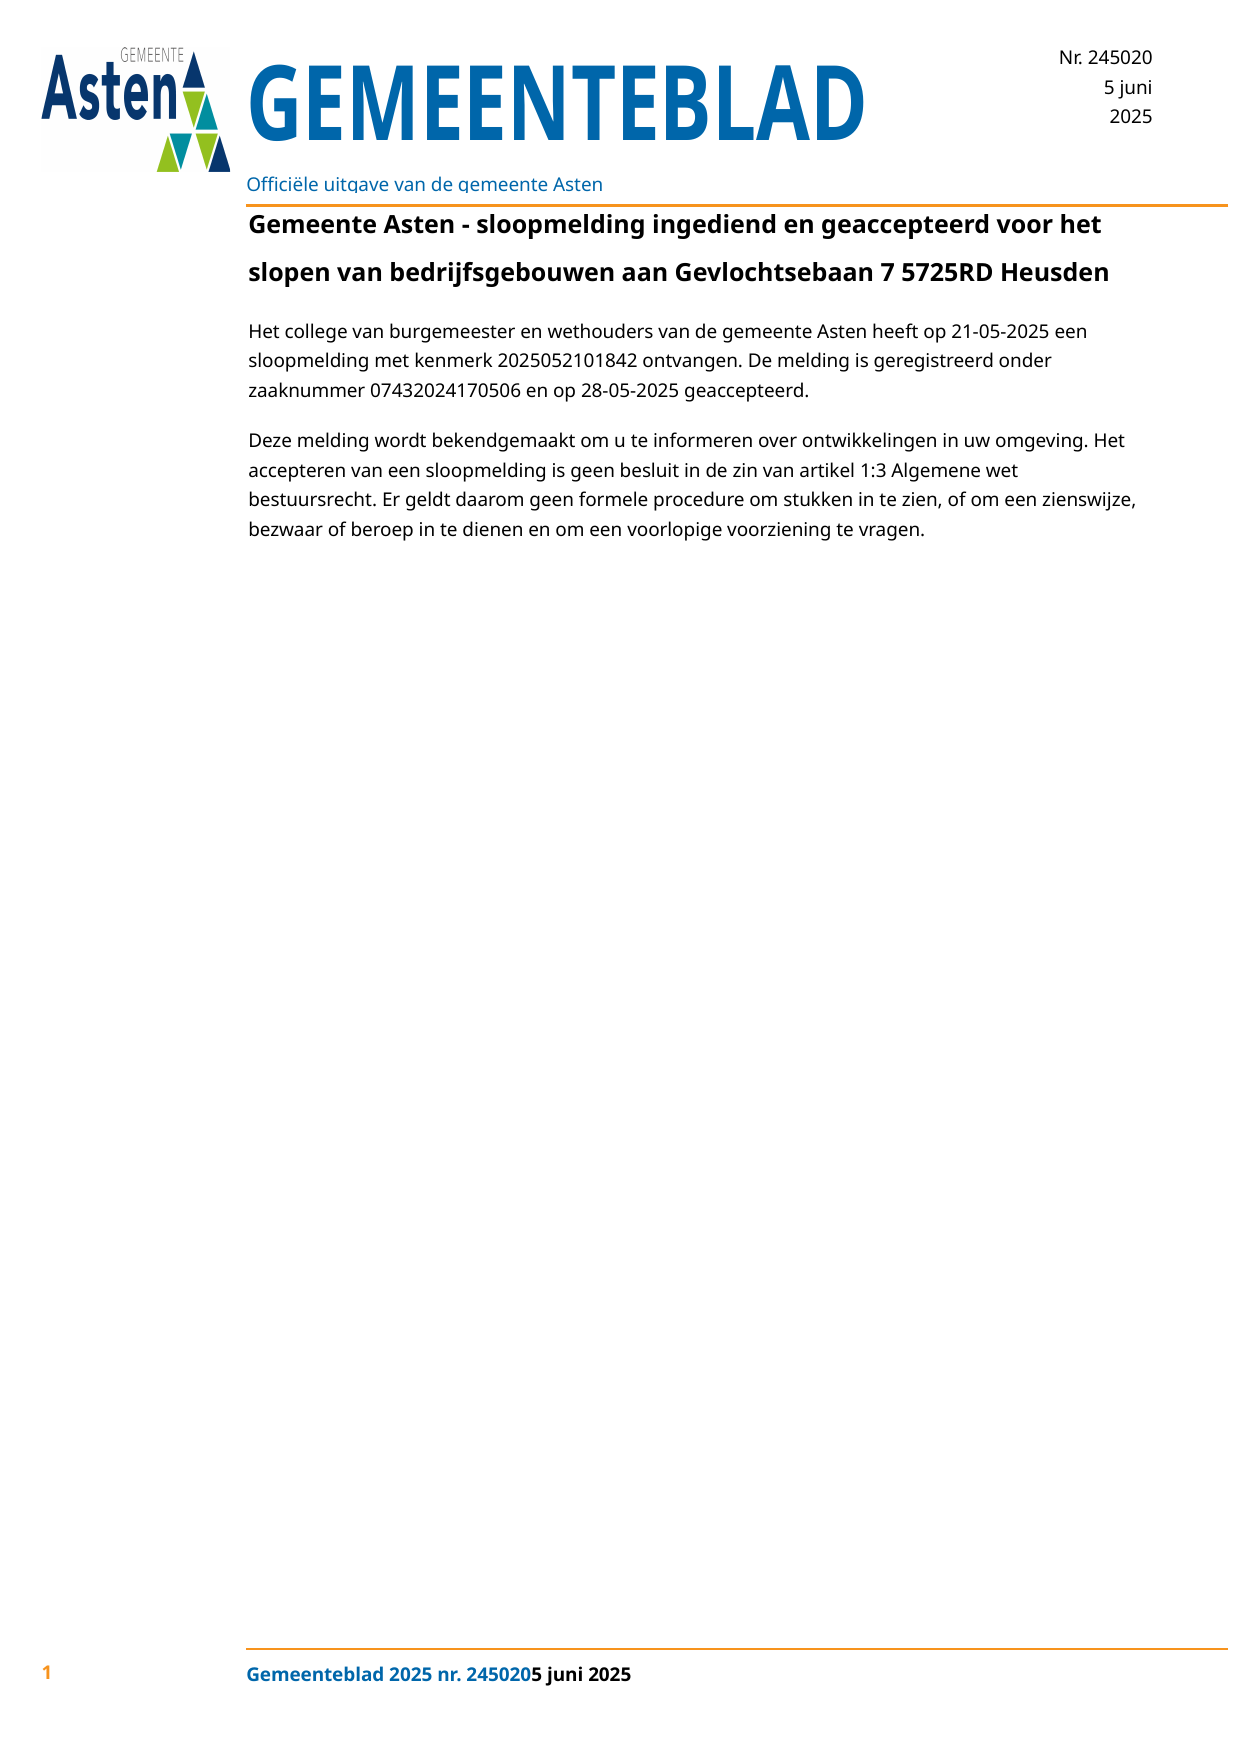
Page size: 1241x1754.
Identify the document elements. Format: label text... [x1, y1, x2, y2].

picture [41, 47, 231, 172]
text Het college van burgemeester en wethouders van de gemeente Asten heeft op 21-05-2025 een sloopmelding met kenmerk 2025052101842 ontvangen. De melding is geregistreerd onder zaaknummer 07432024170506 en op 28-05-2025 geaccepteerd. [248, 318, 1152, 403]
text Deze melding wordt bekendgemaakt om u te informeren over ontwikkelingen in uw omgeving. Het accepteren van een sloopmelding is geen besluit in de zin van artikel 1:3 Algemene wet bestuursrecht. Er geldt daarom geen formele procedure om stukken in te zien, of om een zienswijze, bezwaar of beroep in te dienen en om een voorlopige voorziening te vragen. [248, 427, 1152, 542]
text Gemeente Asten - sloopmelding ingediend en geaccepteerd voor het slopen van bedrijfsgebouwen aan Gevlochtsebaan 7 5725RD Heusden [248, 207, 1152, 288]
